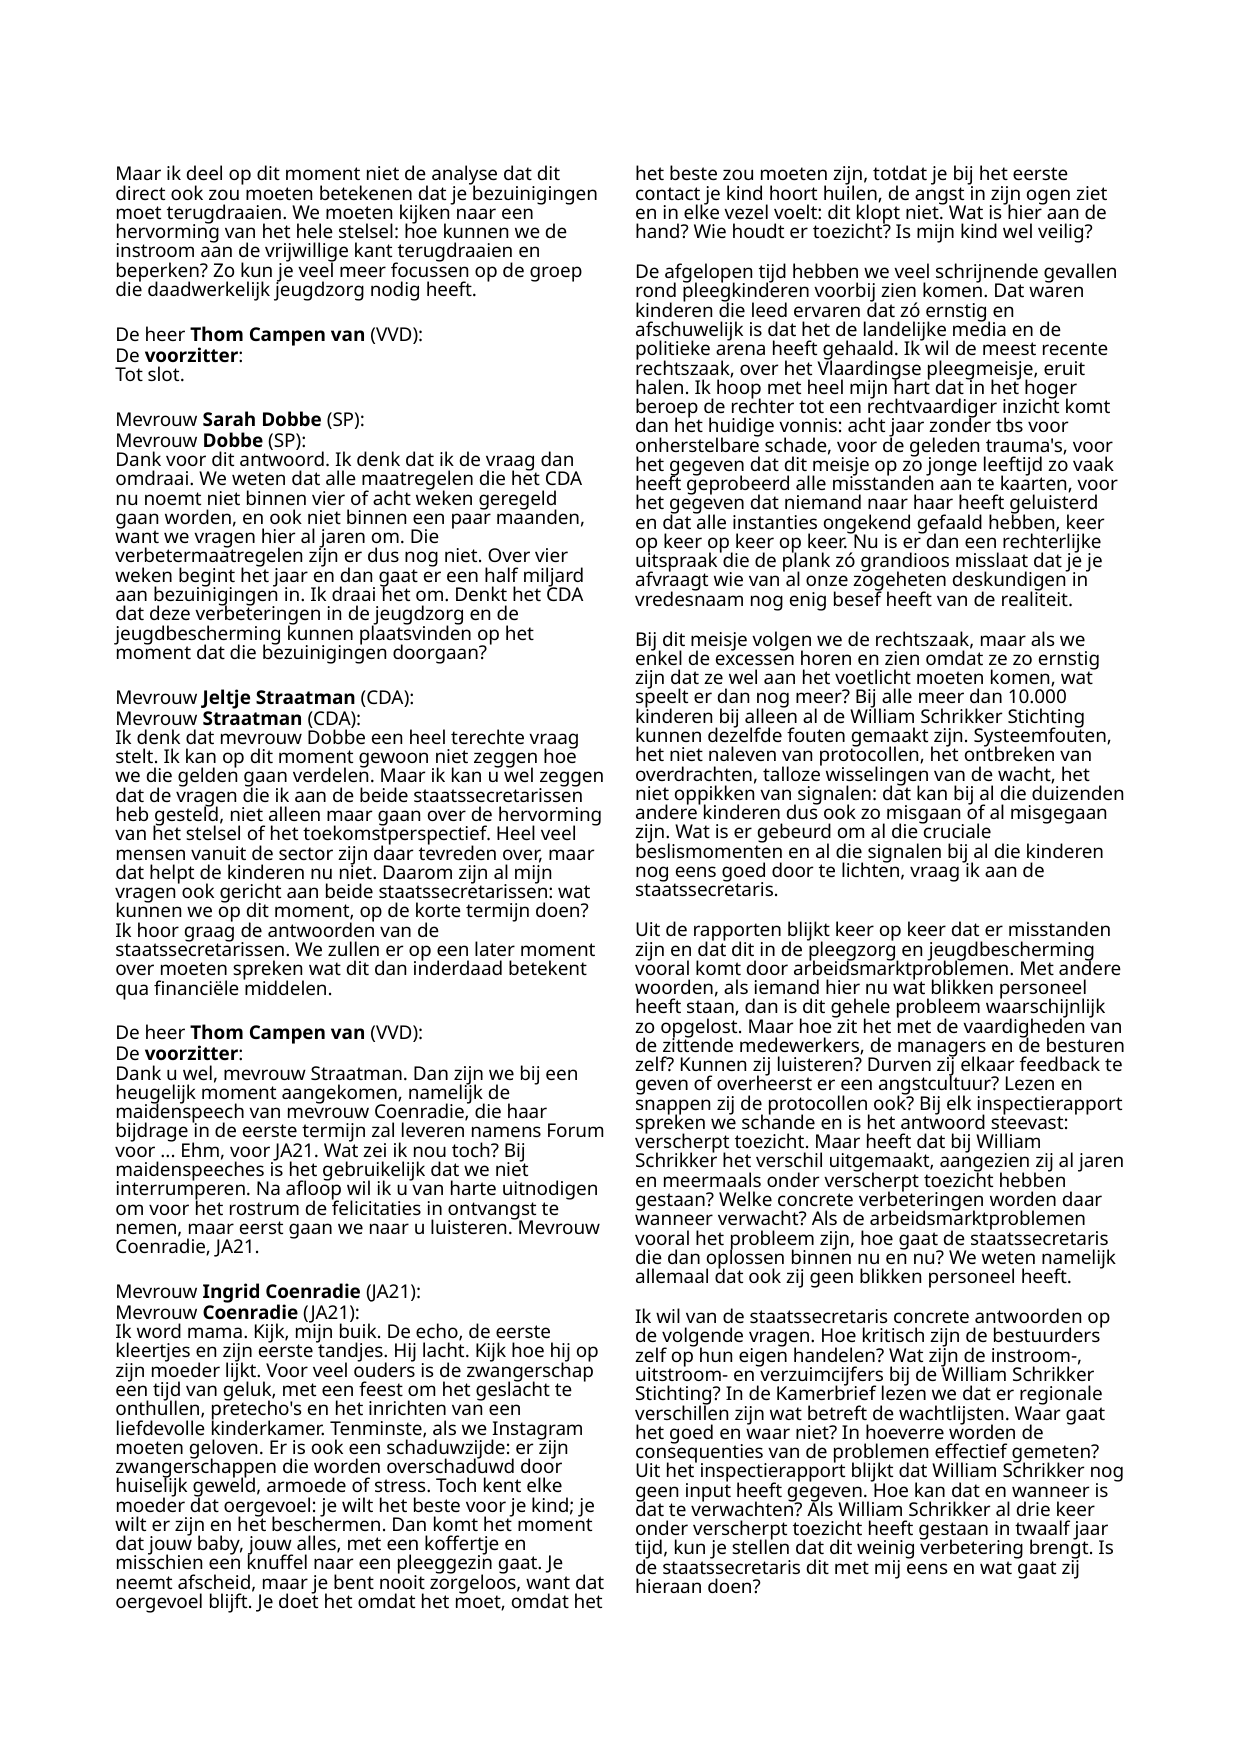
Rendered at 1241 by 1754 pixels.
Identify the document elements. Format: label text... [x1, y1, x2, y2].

text Dank u wel, mevrouw Straatman. Dan zijn we bij een heugelijk moment aangekomen, namelijk de maidenspeech van mevrouw Coenradie, die haar bijdrage in de eerste termijn zal leveren namens Forum voor ... Ehm, voor JA21. Wat zei ik nou toch? Bij maidenspeeches is het gebruikelijk dat we niet interrumperen. Na afloop wil ik u van harte uitnodigen om voor het rostrum de felicitaties in ontvangst te nemen, maar eerst gaan we naar u luisteren. Mevrouw Coenradie, JA21. [115, 1064, 605, 1257]
text Mevrouw Ingrid Coenradie (JA21): [115, 1278, 605, 1304]
text Dank voor dit antwoord. Ik denk dat ik de vraag dan omdraai. We weten dat alle maatregelen die het CDA nu noemt niet binnen vier of acht weken geregeld gaan worden, en ook niet binnen een paar maanden, want we vragen hier al jaren om. Die verbetermaatregelen zijn er dus nog niet. Over vier weken begint het jaar en dan gaat er een half miljard aan bezuinigingen in. Ik draai het om. Denkt het CDA dat deze verbeteringen in de jeugdzorg en de jeugdbescherming kunnen plaatsvinden op het moment dat die bezuinigingen doorgaan? [115, 451, 605, 663]
text Mevrouw Dobbe (SP): [115, 432, 605, 451]
text De afgelopen tijd hebben we veel schrijnende gevallen rond pleegkinderen voorbij zien komen. Dat waren kinderen die leed ervaren dat zó ernstig en afschuwelijk is dat het de landelijke media en de politieke arena heeft gehaald. Ik wil de meest recente rechtszaak, over het Vlaardingse pleegmeisje, eruit halen. Ik hoop met heel mijn hart dat in het hoger beroep de rechter tot een rechtvaardiger inzicht komt dan het huidige vonnis: acht jaar zonder tbs voor onherstelbare schade, voor de geleden trauma's, voor het gegeven dat dit meisje op zo jonge leeftijd zo vaak heeft geprobeerd alle misstanden aan te kaarten, voor het gegeven dat niemand naar haar heeft geluisterd en dat alle instanties ongekend gefaald hebben, keer op keer op keer op keer. Nu is er dan een rechterlijke uitspraak die de plank zó grandioos misslaat dat je je afvraagt wie van al onze zogeheten deskundigen in vredesnaam nog enig besef heeft van de realiteit. [635, 263, 1125, 610]
text het beste zou moeten zijn, totdat je bij het eerste contact je kind hoort huilen, de angst in zijn ogen ziet en in elke vezel voelt: dit klopt niet. Wat is hier aan de hand? Wie houdt er toezicht? Is mijn kind wel veilig? [635, 165, 1125, 242]
text Mevrouw Jeltje Straatman (CDA): [115, 684, 605, 710]
text Tot slot. [115, 366, 605, 385]
text De heer Thom Campen van (VVD): [115, 1019, 605, 1045]
text Ik wil van de staatssecretaris concrete antwoorden op de volgende vragen. Hoe kritisch zijn de bestuurders zelf op hun eigen handelen? Wat zijn de instroom-, uitstroom- en verzuimcijfers bij de William Schrikker Stichting? In de Kamerbrief lezen we dat er regionale verschillen zijn wat betreft de wachtlijsten. Waar gaat het goed en waar niet? In hoeverre worden de consequenties van de problemen effectief gemeten? Uit het inspectierapport blijkt dat William Schrikker nog geen input heeft gegeven. Hoe kan dat en wanneer is dat te verwachten? Als William Schrikker al drie keer onder verscherpt toezicht heeft gestaan in twaalf jaar tijd, kun je stellen dat dit weinig verbetering brengt. Is de staatssecretaris dit met mij eens en wat gaat zij hieraan doen? [635, 1308, 1125, 1597]
text Ik denk dat mevrouw Dobbe een heel terechte vraag stelt. Ik kan op dit moment gewoon niet zeggen hoe we die gelden gaan verdelen. Maar ik kan u wel zeggen dat de vragen die ik aan de beide staatssecretarissen heb gesteld, niet alleen maar gaan over de hervorming van het stelsel of het toekomstperspectief. Heel veel mensen vanuit de sector zijn daar tevreden over, maar dat helpt de kinderen nu niet. Daarom zijn al mijn vragen ook gericht aan beide staatssecretarissen: wat kunnen we op dit moment, op de korte termijn doen? Ik hoor graag de antwoorden van de staatssecretarissen. We zullen er op een later moment over moeten spreken wat dit dan inderdaad betekent qua financiële middelen. [115, 729, 605, 999]
text Ik word mama. Kijk, mijn buik. De echo, de eerste kleertjes en zijn eerste tandjes. Hij lacht. Kijk hoe hij op zijn moeder lijkt. Voor veel ouders is de zwangerschap een tijd van geluk, met een feest om het geslacht te onthullen, pretecho's en het inrichten van een liefdevolle kinderkamer. Tenminste, als we Instagram moeten geloven. Er is ook een schaduwzijde: er zijn zwangerschappen die worden overschaduwd door huiselijk geweld, armoede of stress. Toch kent elke moeder dat oergevoel: je wilt het beste voor je kind; je wilt er zijn en het beschermen. Dan komt het moment dat jouw baby, jouw alles, met een koffertje en misschien een knuffel naar een pleeggezin gaat. Je neemt afscheid, maar je bent nooit zorgeloos, want dat oergevoel blijft. Je doet het omdat het moet, omdat het [115, 1323, 605, 1612]
text Mevrouw Straatman (CDA): [115, 710, 605, 729]
text De voorzitter: [115, 1045, 605, 1064]
text Uit de rapporten blijkt keer op keer dat er misstanden zijn en dat dit in de pleegzorg en jeugdbescherming vooral komt door arbeidsmarktproblemen. Met andere woorden, als iemand hier nu wat blikken personeel heeft staan, dan is dit gehele probleem waarschijnlijk zo opgelost. Maar hoe zit het met de vaardigheden van de zittende medewerkers, de managers en de besturen zelf? Kunnen zij luisteren? Durven zij elkaar feedback te geven of overheerst er een angstcultuur? Lezen en snappen zij de protocollen ook? Bij elk inspectierapport spreken we schande en is het antwoord steevast: verscherpt toezicht. Maar heeft dat bij William Schrikker het verschil uitgemaakt, aangezien zij al jaren en meermaals onder verscherpt toezicht hebben gestaan? Welke concrete verbeteringen worden daar wanneer verwacht? Als de arbeidsmarktproblemen vooral het probleem zijn, hoe gaat de staatssecretaris die dan oplossen binnen nu en nu? We weten namelijk allemaal dat ook zij geen blikken personeel heeft. [635, 921, 1125, 1287]
text Mevrouw Sarah Dobbe (SP): [115, 406, 605, 432]
text Maar ik deel op dit moment niet de analyse dat dit direct ook zou moeten betekenen dat je bezuinigingen moet terugdraaien. We moeten kijken naar een hervorming van het hele stelsel: hoe kunnen we de instroom aan de vrijwillige kant terugdraaien en beperken? Zo kun je veel meer focussen op de groep die daadwerkelijk jeugdzorg nodig heeft. [115, 165, 605, 300]
text Bij dit meisje volgen we de rechtszaak, maar als we enkel de excessen horen en zien omdat ze zo ernstig zijn dat ze wel aan het voetlicht moeten komen, wat speelt er dan nog meer? Bij alle meer dan 10.000 kinderen bij alleen al de William Schrikker Stichting kunnen dezelfde fouten gemaakt zijn. Systeemfouten, het niet naleven van protocollen, het ontbreken van overdrachten, talloze wisselingen van de wacht, het niet oppikken van signalen: dat kan bij al die duizenden andere kinderen dus ook zo misgaan of al misgegaan zijn. Wat is er gebeurd om al die cruciale beslismomenten en al die signalen bij al die kinderen nog eens goed door te lichten, vraag ik aan de staatssecretaris. [635, 631, 1125, 901]
text De voorzitter: [115, 347, 605, 366]
text De heer Thom Campen van (VVD): [115, 321, 605, 347]
text Mevrouw Coenradie (JA21): [115, 1304, 605, 1323]
